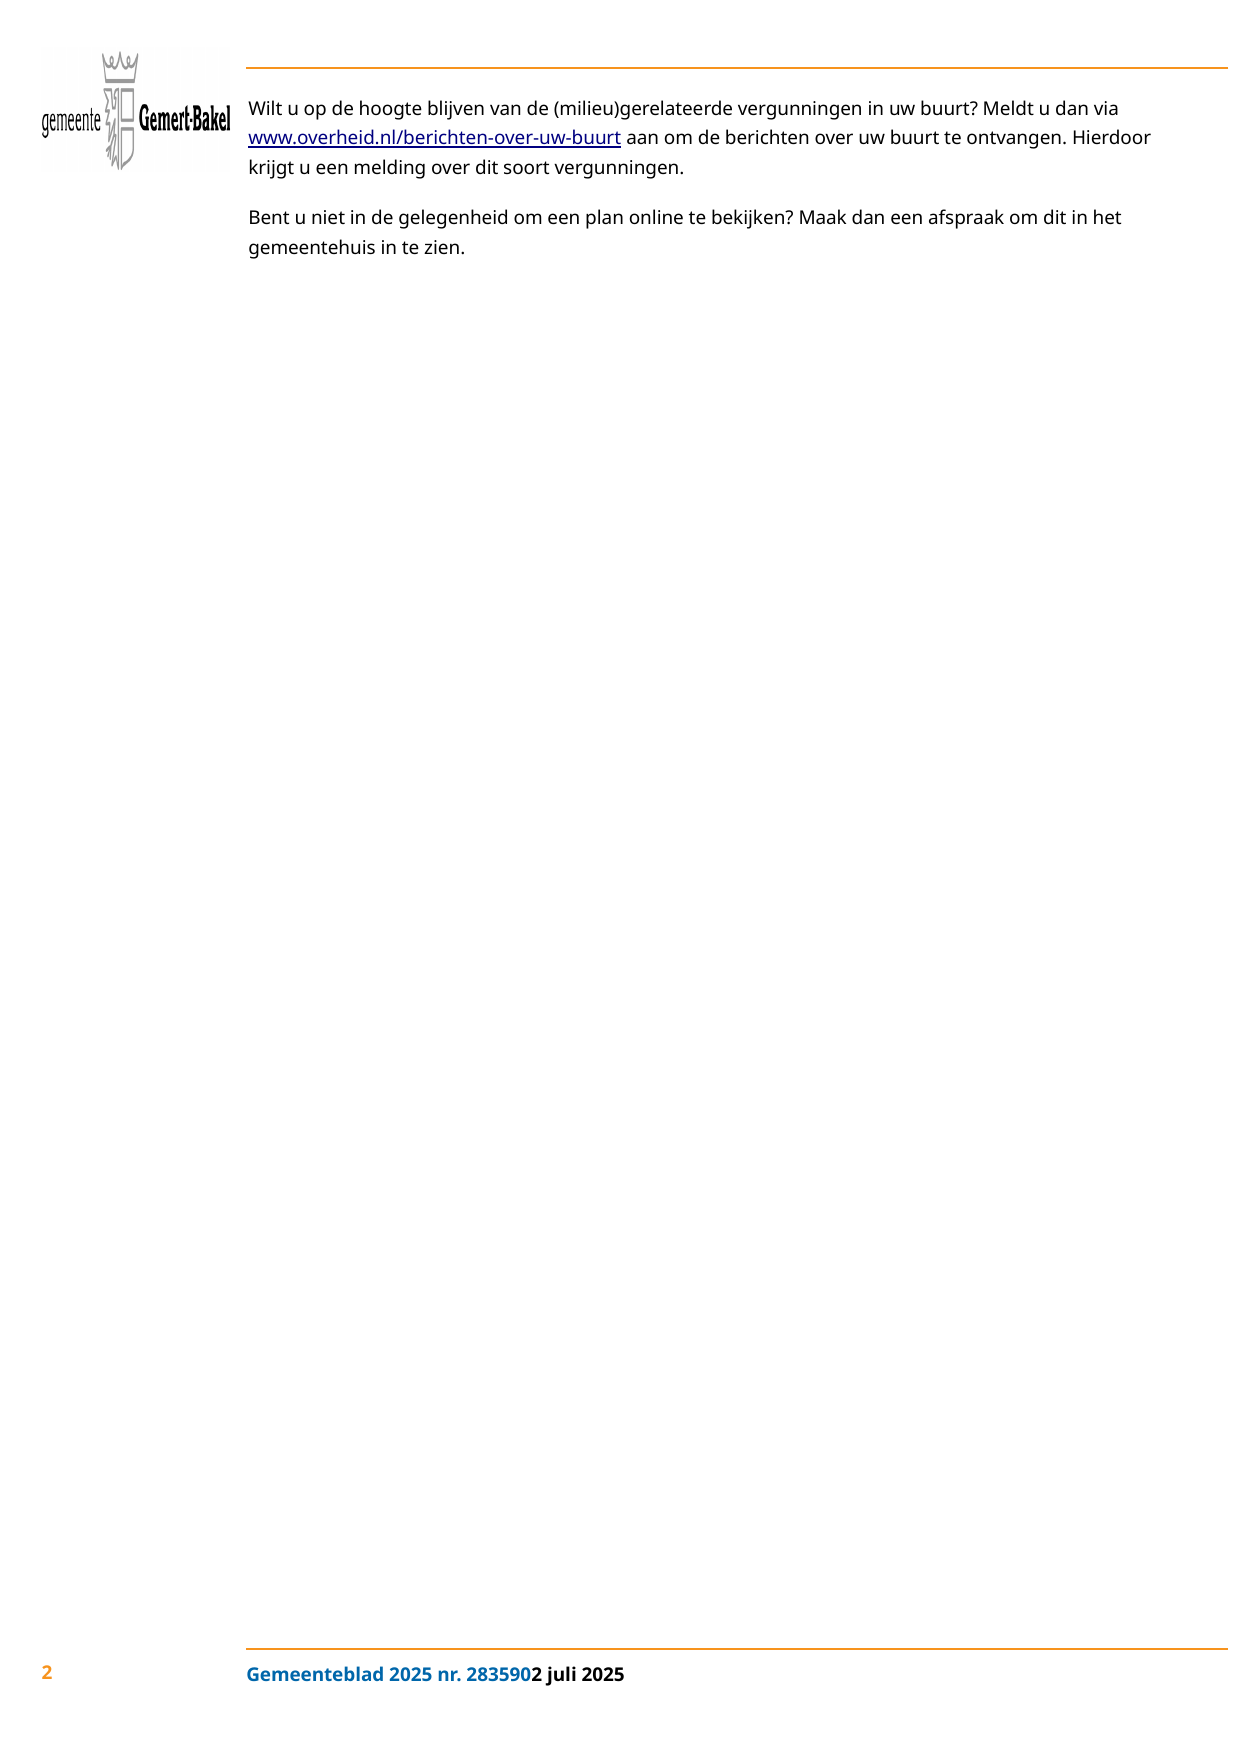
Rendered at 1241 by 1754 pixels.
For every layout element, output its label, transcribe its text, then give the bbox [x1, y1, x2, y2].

text Wilt u op de hoogte blijven van de (milieu)gerelateerde vergunningen in uw buurt? Meldt u dan via www.overheid.nl/berichten-over-uw-buurt aan om de berichten over uw buurt te ontvangen. Hierdoor krijgt u een melding over dit soort vergunningen. [248, 95, 1152, 180]
picture [41, 47, 231, 172]
text Bent u niet in de gelegenheid om een plan online te bekijken? Maak dan een afspraak om dit in het gemeentehuis in te zien. [248, 204, 1152, 260]
